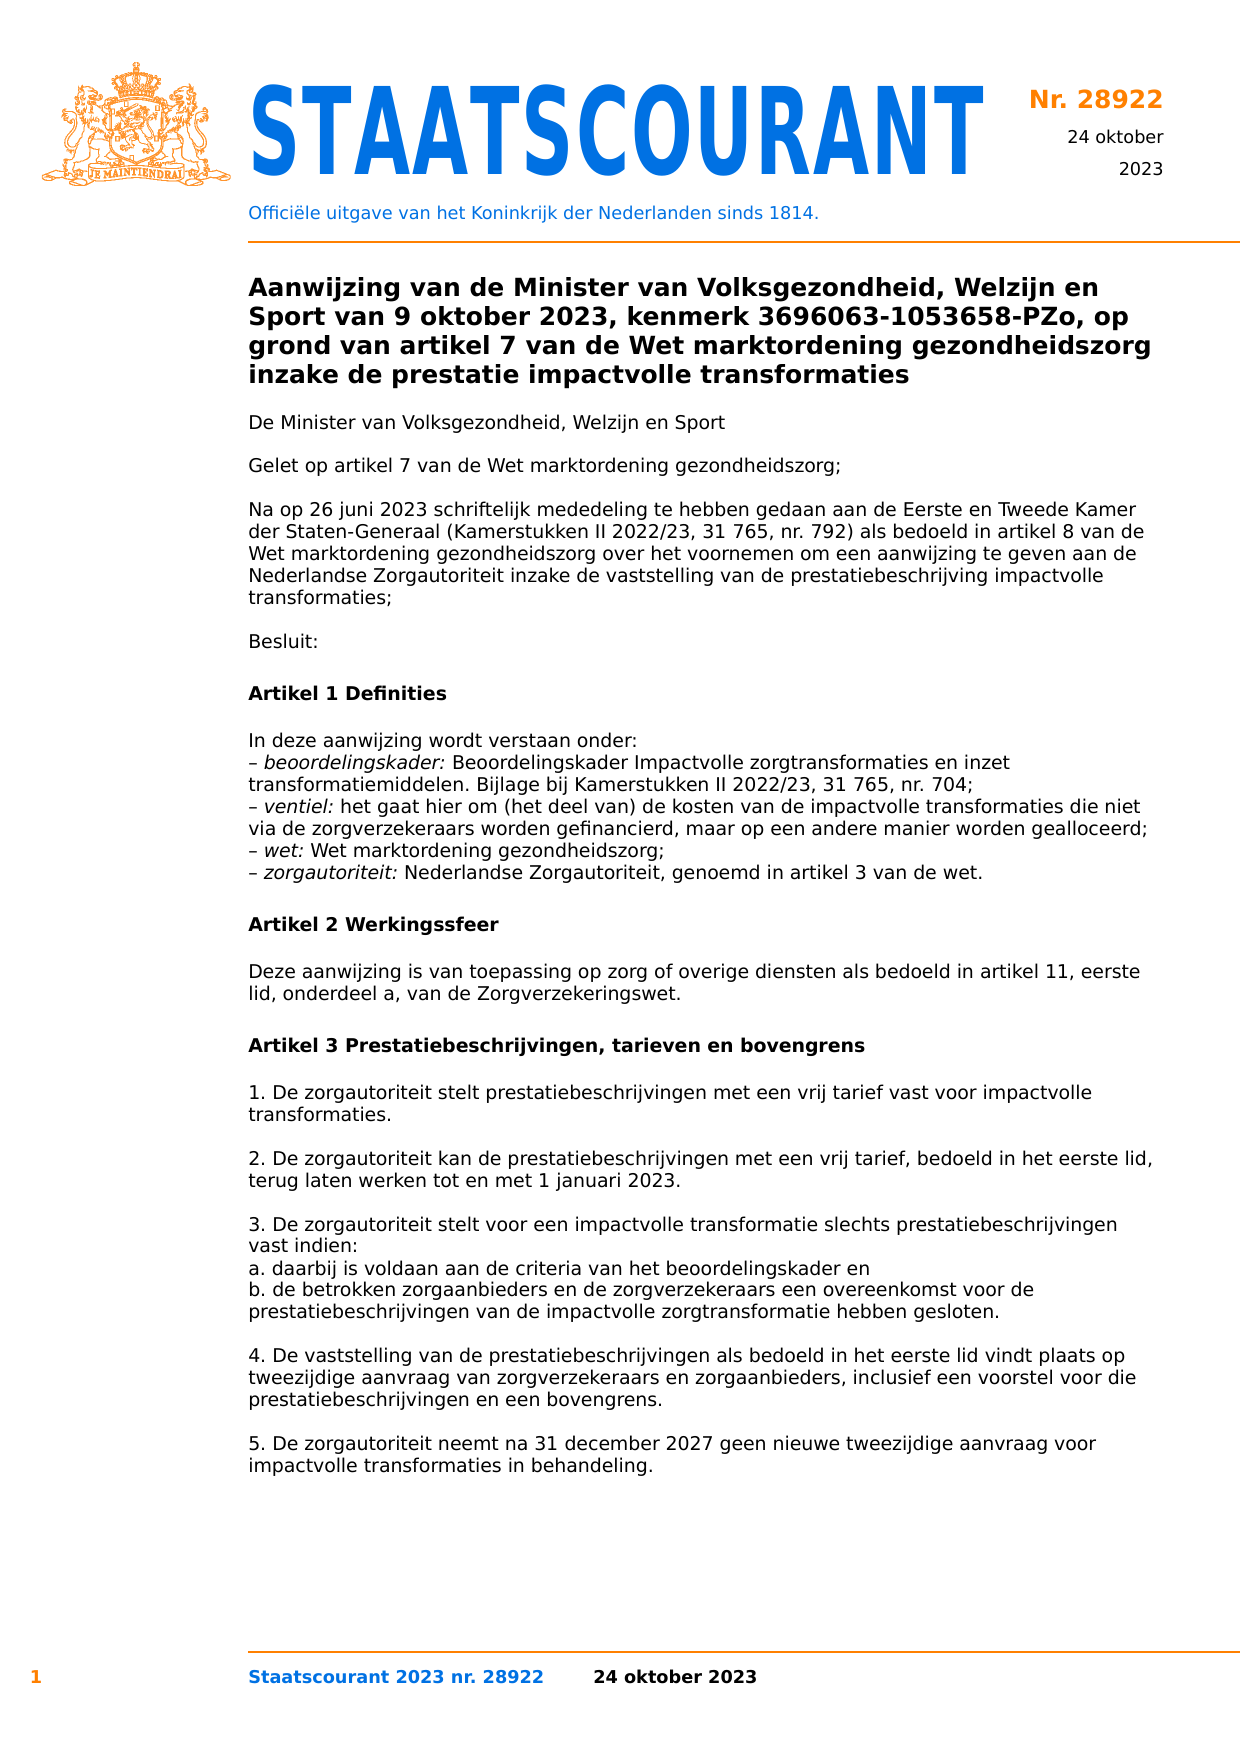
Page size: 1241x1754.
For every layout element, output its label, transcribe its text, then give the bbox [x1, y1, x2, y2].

text 3. De zorgautoriteit stelt voor een impactvolle transformatie slechts prestatiebeschrijvingen vast indien: [248, 1213, 1163, 1257]
text Deze aanwijzing is van toepassing op zorg of overige diensten als bedoeld in artikel 11, eerste lid, onderdeel a, van de Zorgverzekeringswet. [248, 961, 1163, 1005]
text – ventiel: het gaat hier om (het deel van) de kosten van de impactvolle transformaties die niet via de zorgverzekeraars worden gefinancierd, maar op een andere manier worden gealloceerd; [248, 796, 1163, 840]
text De Minister van Volksgezondheid, Welzijn en Sport [248, 412, 1163, 433]
subtitle Artikel 2 Werkingssfeer [248, 914, 1163, 936]
text Na op 26 juni 2023 schriftelijk mededeling te hebben gedaan aan de Eerste en Tweede Kamer der Staten-Generaal (Kamerstukken II 2022/23, 31 765, nr. 792) als bedoeld in artikel 8 van de Wet marktordening gezondheidszorg over het voornemen om een aanwijzing te geven aan de Nederlandse Zorgautoriteit inzake de vaststelling van de prestatiebeschrijving impactvolle transformaties; [248, 499, 1163, 609]
subtitle Artikel 1 Definities [248, 683, 1163, 705]
subtitle Aanwijzing van de Minister van Volksgezondheid, Welzijn en Sport van 9 oktober 2023, kenmerk 3696063-1053658-PZo, op grond van artikel 7 van de Wet marktordening gezondheidszorg inzake de prestatie impactvolle transformaties [248, 273, 1163, 390]
picture [41, 62, 231, 186]
text 2. De zorgautoriteit kan de prestatiebeschrijvingen met een vrij tarief, bedoeld in het eerste lid, terug laten werken tot en met 1 januari 2023. [248, 1148, 1163, 1192]
subtitle Artikel 3 Prestatiebeschrijvingen, tarieven en bovengrens [248, 1035, 1163, 1057]
table_header [25, 62, 248, 241]
text – zorgautoriteit: Nederlandse Zorgautoriteit, genoemd in artikel 3 van de wet. [248, 862, 1163, 884]
text Gelet op artikel 7 van de Wet marktordening gezondheidszorg; [248, 455, 1163, 477]
text 5. De zorgautoriteit neemt na 31 december 2027 geen nieuwe tweezijdige aanvraag voor impactvolle transformaties in behandeling. [248, 1433, 1163, 1477]
table_cell 24 oktober [998, 121, 1240, 153]
table_cell 2023 [998, 153, 1240, 203]
table_cell Officiële uitgave van het Koninkrijk der Nederlanden sinds 1814. [248, 203, 1240, 241]
text Besluit: [248, 631, 1163, 653]
text – beoordelingskader: Beoordelingskader Impactvolle zorgtransformaties en inzet transformatiemiddelen. Bijlage bij Kamerstukken II 2022/23, 31 765, nr. 704; [248, 752, 1163, 796]
text 1. De zorgautoriteit stelt prestatiebeschrijvingen met een vrij tarief vast voor impactvolle transformaties. [248, 1082, 1163, 1126]
text In deze aanwijzing wordt verstaan onder: [248, 730, 1163, 752]
table_header STAATSCOURANT [248, 62, 998, 203]
text a. daarbij is voldaan aan de criteria van het beoordelingskader en [248, 1257, 1163, 1279]
text – wet: Wet marktordening gezondheidszorg; [248, 840, 1163, 862]
text b. de betrokken zorgaanbieders en de zorgverzekeraars een overeenkomst voor de prestatiebeschrijvingen van de impactvolle zorgtransformatie hebben gesloten. [248, 1279, 1163, 1323]
table_header Nr. 28922 [998, 62, 1240, 121]
text 4. De vaststelling van de prestatiebeschrijvingen als bedoeld in het eerste lid vindt plaats op tweezijdige aanvraag van zorgverzekeraars en zorgaanbieders, inclusief een voorstel voor die prestatiebeschrijvingen en een bovengrens. [248, 1345, 1163, 1411]
